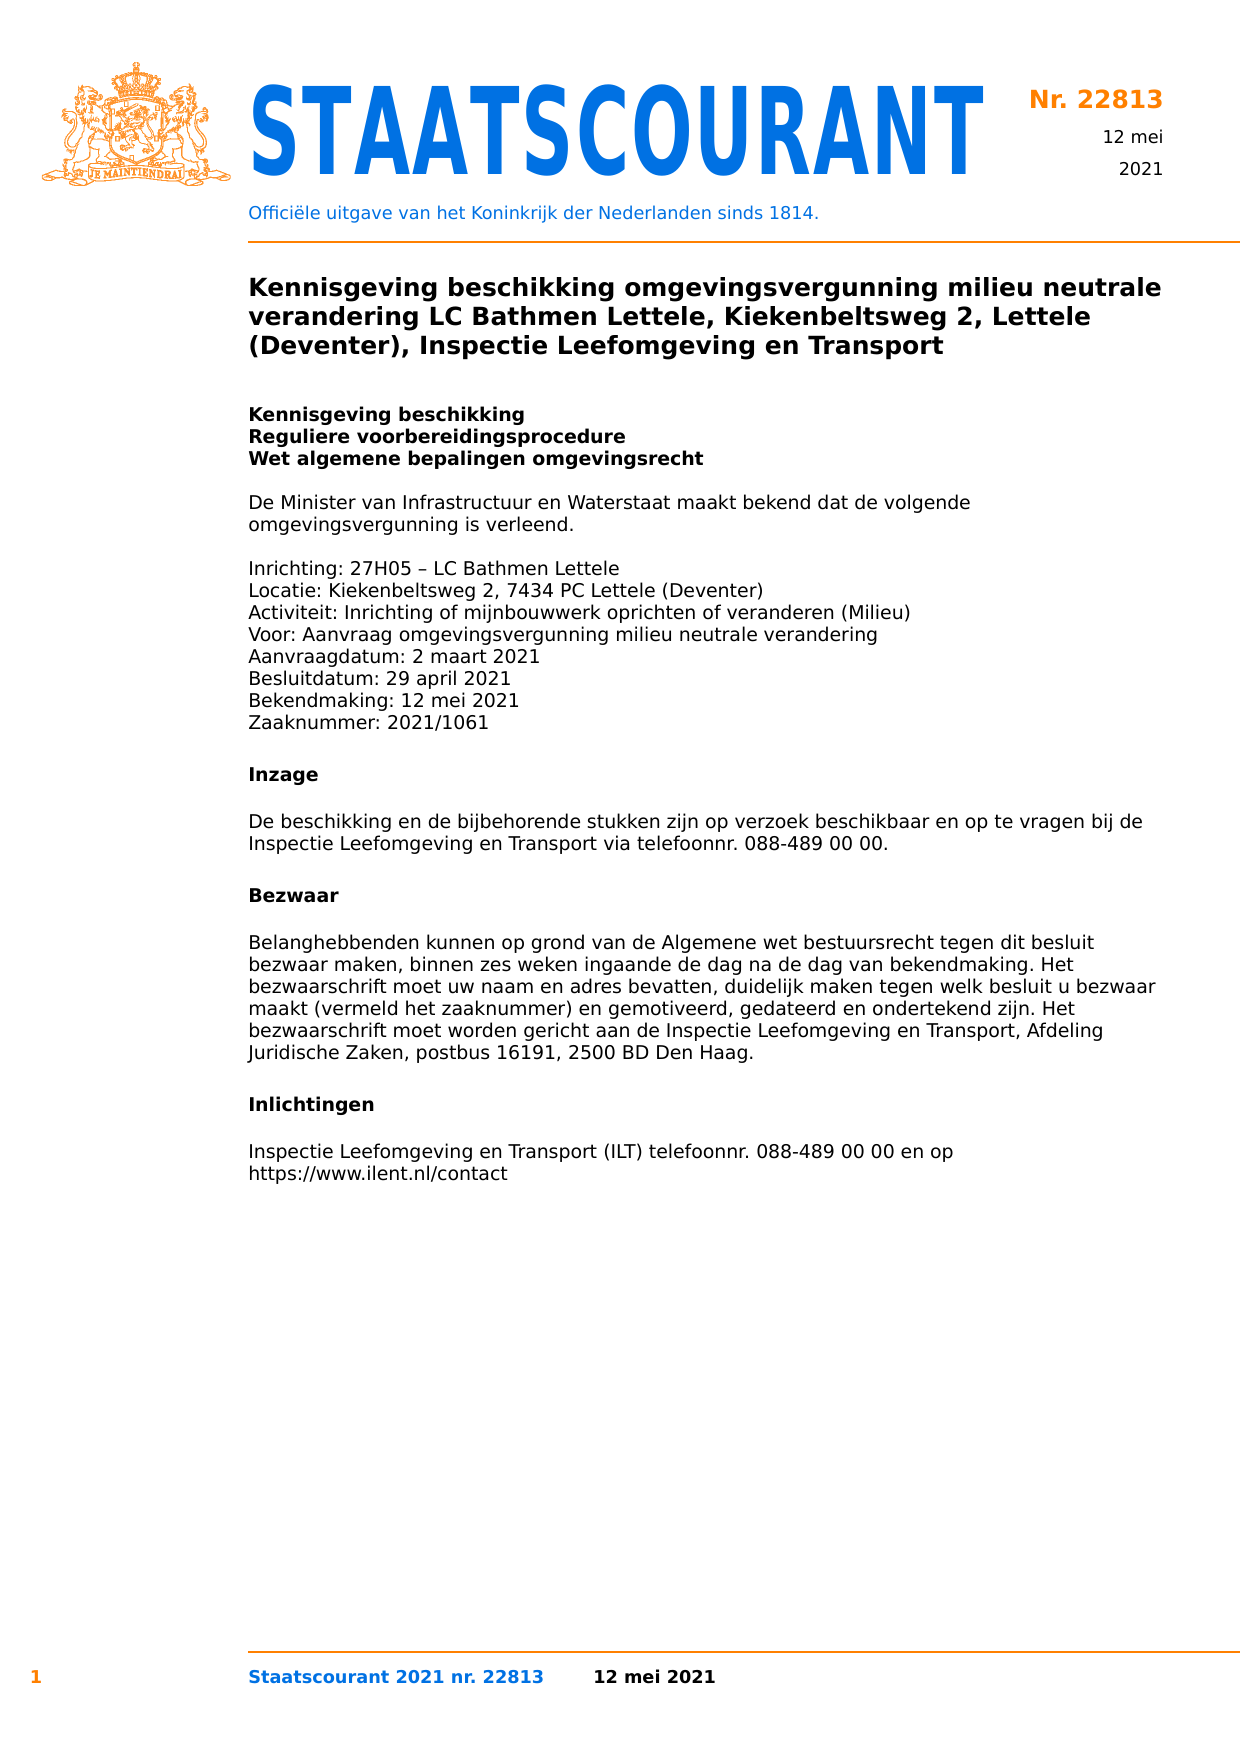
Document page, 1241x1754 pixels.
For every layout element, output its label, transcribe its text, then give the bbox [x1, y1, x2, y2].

table_cell 2021 [998, 153, 1240, 203]
text De Minister van Infrastructuur en Waterstaat maakt bekend dat de volgende omgevingsvergunning is verleend. [248, 492, 1163, 536]
picture [41, 62, 231, 186]
text Inspectie Leefomgeving en Transport (ILT) telefoonnr. 088-489 00 00 en op https://www.ilent.nl/contact [248, 1141, 1163, 1184]
subtitle Kennisgeving beschikking omgevingsvergunning milieu neutrale verandering LC Bathmen Lettele, Kiekenbeltsweg 2, Lettele (Deventer), Inspectie Leefomgeving en Transport [248, 273, 1163, 361]
table_header [25, 62, 248, 241]
text Belanghebbenden kunnen op grond van de Algemene wet bestuursrecht tegen dit besluit bezwaar maken, binnen zes weken ingaande de dag na de dag van bekendmaking. Het bezwaarschrift moet uw naam en adres bevatten, duidelijk maken tegen welk besluit u bezwaar maakt (vermeld het zaaknummer) en gemotiveerd, gedateerd en ondertekend zijn. Het bezwaarschrift moet worden gericht aan de Inspectie Leefomgeving en Transport, Afdeling Juridische Zaken, postbus 16191, 2500 BD Den Haag. [248, 932, 1163, 1063]
text Inrichting: 27H05 – LC Bathmen Lettele [248, 558, 1163, 580]
text Activiteit: Inrichting of mijnbouwwerk oprichten of veranderen (Milieu) [248, 602, 1163, 624]
table_header STAATSCOURANT [248, 62, 998, 203]
text Locatie: Kiekenbeltsweg 2, 7434 PC Lettele (Deventer) [248, 580, 1163, 602]
subtitle Bezwaar [248, 885, 1163, 907]
subtitle Inzage [248, 764, 1163, 786]
text Voor: Aanvraag omgevingsvergunning milieu neutrale verandering [248, 624, 1163, 646]
text Wet algemene bepalingen omgevingsrecht [248, 448, 1163, 470]
text Bekendmaking: 12 mei 2021 [248, 690, 1163, 712]
subtitle Inlichtingen [248, 1093, 1163, 1116]
table_cell 12 mei [998, 121, 1240, 153]
text Zaaknummer: 2021/1061 [248, 712, 1163, 734]
text Kennisgeving beschikking [248, 404, 1163, 426]
table_header Nr. 22813 [998, 62, 1240, 121]
text De beschikking en de bijbehorende stukken zijn op verzoek beschikbaar en op te vragen bij de Inspectie Leefomgeving en Transport via telefoonnr. 088-489 00 00. [248, 811, 1163, 855]
text Reguliere voorbereidingsprocedure [248, 426, 1163, 448]
text Aanvraagdatum: 2 maart 2021 [248, 646, 1163, 668]
table_cell Officiële uitgave van het Koninkrijk der Nederlanden sinds 1814. [248, 203, 1240, 241]
text Besluitdatum: 29 april 2021 [248, 668, 1163, 690]
